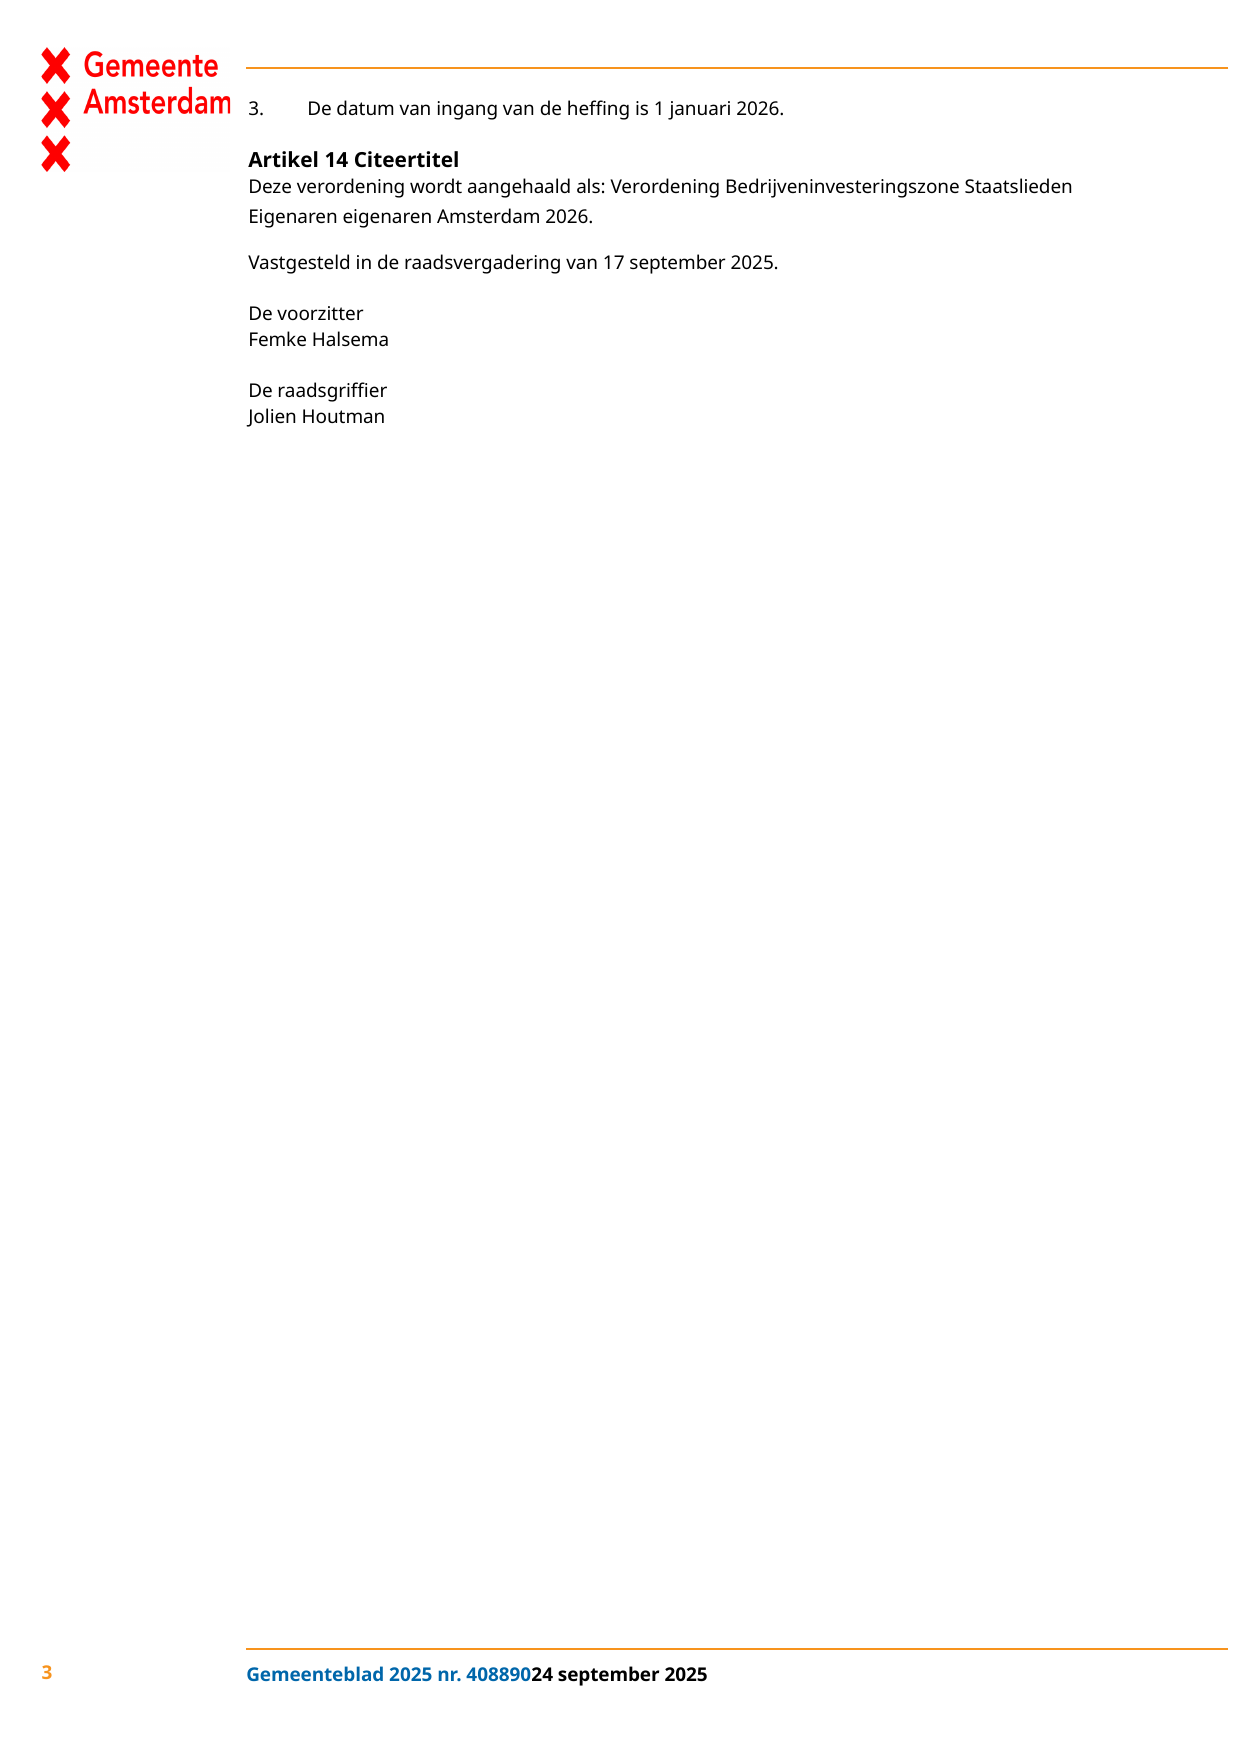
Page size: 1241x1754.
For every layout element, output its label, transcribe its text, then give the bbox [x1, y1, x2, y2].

text Vastgesteld in de raadsvergadering van 17 september 2025. [248, 249, 1152, 274]
list De datum van ingang van de heffing is 1 januari 2026. [248, 95, 1152, 121]
picture [41, 47, 231, 172]
text Jolien Houtman [248, 403, 1152, 429]
text Deze verordening wordt aangehaald als: Verordening Bedrijveninvesteringszone Staatslieden Eigenaren eigenaren Amsterdam 2026. [248, 174, 1152, 229]
text Femke Halsema [248, 326, 1152, 352]
text De voorzitter [248, 300, 1152, 326]
text De raadsgriffier [248, 377, 1152, 403]
text Artikel 14 Citeertitel [248, 145, 1152, 174]
